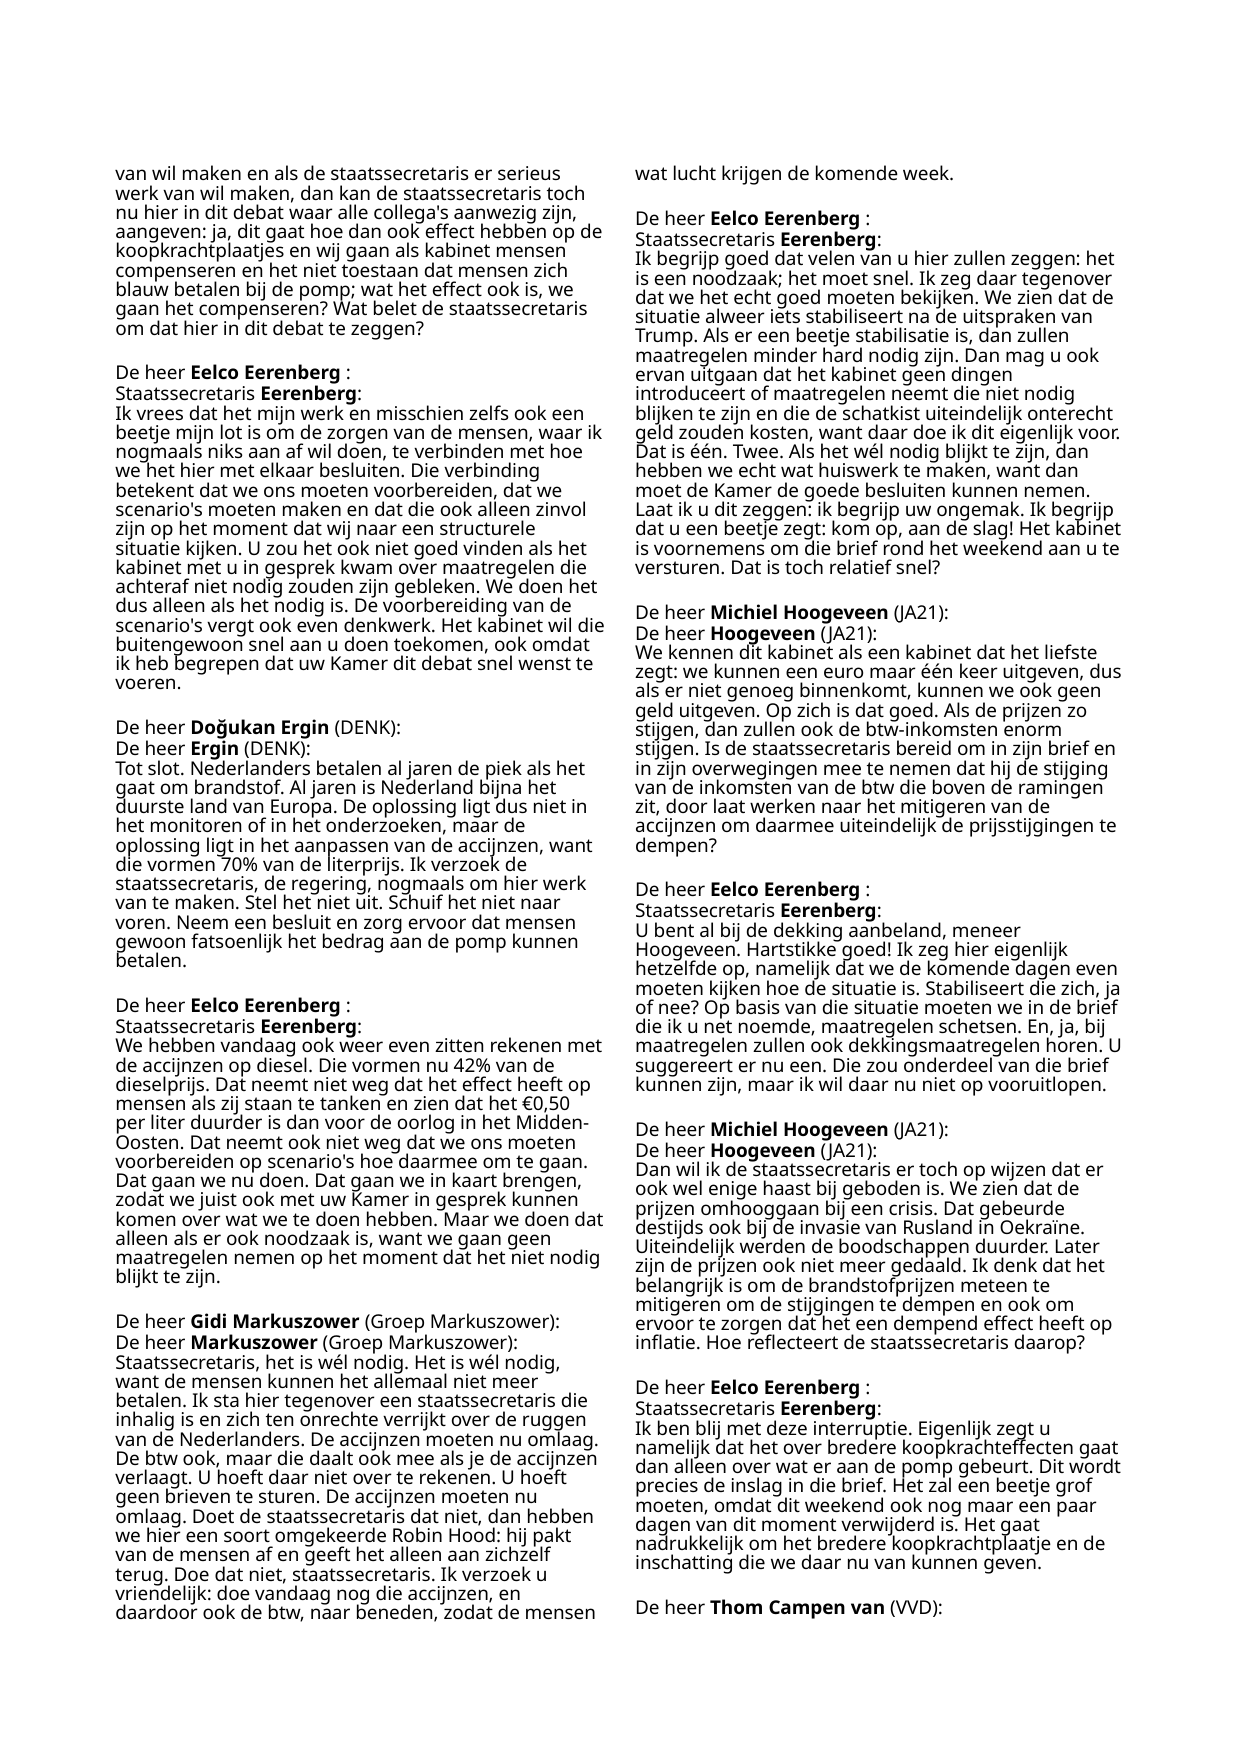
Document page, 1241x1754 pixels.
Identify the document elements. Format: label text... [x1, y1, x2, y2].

text De heer Thom Campen van (VVD): [635, 1594, 1125, 1620]
text Staatssecretaris Eerenberg: [635, 902, 1125, 922]
text Tot slot. Nederlanders betalen al jaren de piek als het gaat om brandstof. Al jaren is Nederland bijna het duurste land van Europa. De oplossing ligt dus niet in het monitoren of in het onderzoeken, maar de oplossing ligt in het aanpassen van de accijnzen, want die vormen 70% van de literprijs. Ik verzoek de staatssecretaris, de regering, nogmaals om hier werk van te maken. Stel het niet uit. Schuif het niet naar voren. Neem een besluit en zorg ervoor dat mensen gewoon fatsoenlijk het bedrag aan de pomp kunnen betalen. [115, 759, 605, 971]
text De heer Eelco Eerenberg : [635, 1374, 1125, 1400]
text We hebben vandaag ook weer even zitten rekenen met de accijnzen op diesel. Die vormen nu 42% van de dieselprijs. Dat neemt niet weg dat het effect heeft op mensen als zij staan te tanken en zien dat het €0,50 per liter duurder is dan voor de oorlog in het Midden-Oosten. Dat neemt ook niet weg dat we ons moeten voorbereiden op scenario's hoe daarmee om te gaan. Dat gaan we nu doen. Dat gaan we in kaart brengen, zodat we juist ook met uw Kamer in gesprek kunnen komen over wat we te doen hebben. Maar we doen dat alleen als er ook noodzaak is, want we gaan geen maatregelen nemen op het moment dat het niet nodig blijkt te zijn. [115, 1037, 605, 1288]
text De heer Hoogeveen (JA21): [635, 1142, 1125, 1161]
text Staatssecretaris Eerenberg: [115, 1018, 605, 1037]
text Staatssecretaris Eerenberg: [115, 385, 605, 404]
text De heer Ergin (DENK): [115, 740, 605, 759]
text De heer Eelco Eerenberg : [635, 877, 1125, 902]
text Dan wil ik de staatssecretaris er toch op wijzen dat er ook wel enige haast bij geboden is. We zien dat de prijzen omhooggaan bij een crisis. Dat gebeurde destijds ook bij de invasie van Rusland in Oekraïne. Uiteindelijk werden de boodschappen duurder. Later zijn de prijzen ook niet meer gedaald. Ik denk dat het belangrijk is om de brandstofprijzen meteen te mitigeren om de stijgingen te dempen en ook om ervoor te zorgen dat het een dempend effect heeft op inflatie. Hoe reflecteert de staatssecretaris daarop? [635, 1161, 1125, 1354]
text De heer Markuszower (Groep Markuszower): [115, 1334, 605, 1354]
text Staatssecretaris Eerenberg: [635, 231, 1125, 250]
text De heer Gidi Markuszower (Groep Markuszower): [115, 1309, 605, 1334]
text van wil maken en als de staatssecretaris er serieus werk van wil maken, dan kan de staatssecretaris toch nu hier in dit debat waar alle collega's aanwezig zijn, aangeven: ja, dit gaat hoe dan ook effect hebben op de koopkrachtplaatjes en wij gaan als kabinet mensen compenseren en het niet toestaan dat mensen zich blauw betalen bij de pomp; wat het effect ook is, we gaan het compenseren? Wat belet de staatssecretaris om dat hier in dit debat te zeggen? [115, 165, 605, 339]
text De heer Michiel Hoogeveen (JA21): [635, 1116, 1125, 1142]
text De heer Michiel Hoogeveen (JA21): [635, 599, 1125, 624]
text Staatssecretaris Eerenberg: [635, 1400, 1125, 1419]
text De heer Eelco Eerenberg : [115, 359, 605, 385]
text De heer Doğukan Ergin (DENK): [115, 714, 605, 740]
text wat lucht krijgen de komende week. [635, 165, 1125, 184]
text Ik begrijp goed dat velen van u hier zullen zeggen: het is een noodzaak; het moet snel. Ik zeg daar tegenover dat we het echt goed moeten bekijken. We zien dat de situatie alweer iets stabiliseert na de uitspraken van Trump. Als er een beetje stabilisatie is, dan zullen maatregelen minder hard nodig zijn. Dan mag u ook ervan uitgaan dat het kabinet geen dingen introduceert of maatregelen neemt die niet nodig blijken te zijn en die de schatkist uiteindelijk onterecht geld zouden kosten, want daar doe ik dit eigenlijk voor. Dat is één. Twee. Als het wél nodig blijkt te zijn, dan hebben we echt wat huiswerk te maken, want dan moet de Kamer de goede besluiten kunnen nemen. Laat ik u dit zeggen: ik begrijp uw ongemak. Ik begrijp dat u een beetje zegt: kom op, aan de slag! Het kabinet is voornemens om die brief rond het weekend aan u te versturen. Dat is toch relatief snel? [635, 250, 1125, 578]
text De heer Eelco Eerenberg : [635, 205, 1125, 231]
text We kennen dit kabinet als een kabinet dat het liefste zegt: we kunnen een euro maar één keer uitgeven, dus als er niet genoeg binnenkomt, kunnen we ook geen geld uitgeven. Op zich is dat goed. Als de prijzen zo stijgen, dan zullen ook de btw-inkomsten enorm stijgen. Is de staatssecretaris bereid om in zijn brief en in zijn overwegingen mee te nemen dat hij de stijging van de inkomsten van de btw die boven de ramingen zit, door laat werken naar het mitigeren van de accijnzen om daarmee uiteindelijk de prijsstijgingen te dempen? [635, 644, 1125, 856]
text De heer Hoogeveen (JA21): [635, 624, 1125, 644]
text De heer Eelco Eerenberg : [115, 992, 605, 1018]
text Staatssecretaris, het is wél nodig. Het is wél nodig, want de mensen kunnen het allemaal niet meer betalen. Ik sta hier tegenover een staatssecretaris die inhalig is en zich ten onrechte verrijkt over de ruggen van de Nederlanders. De accijnzen moeten nu omlaag. De btw ook, maar die daalt ook mee als je de accijnzen verlaagt. U hoeft daar niet over te rekenen. U hoeft geen brieven te sturen. De accijnzen moeten nu omlaag. Doet de staatssecretaris dat niet, dan hebben we hier een soort omgekeerde Robin Hood: hij pakt van de mensen af en geeft het alleen aan zichzelf terug. Doe dat niet, staatssecretaris. Ik verzoek u vriendelijk: doe vandaag nog die accijnzen, en daardoor ook de btw, naar beneden, zodat de mensen [115, 1354, 605, 1623]
text Ik vrees dat het mijn werk en misschien zelfs ook een beetje mijn lot is om de zorgen van de mensen, waar ik nogmaals niks aan af wil doen, te verbinden met hoe we het hier met elkaar besluiten. Die verbinding betekent dat we ons moeten voorbereiden, dat we scenario's moeten maken en dat die ook alleen zinvol zijn op het moment dat wij naar een structurele situatie kijken. U zou het ook niet goed vinden als het kabinet met u in gesprek kwam over maatregelen die achteraf niet nodig zouden zijn gebleken. We doen het dus alleen als het nodig is. De voorbereiding van de scenario's vergt ook even denkwerk. Het kabinet wil die buitengewoon snel aan u doen toekomen, ook omdat ik heb begrepen dat uw Kamer dit debat snel wenst te voeren. [115, 404, 605, 694]
text U bent al bij de dekking aanbeland, meneer Hoogeveen. Hartstikke goed! Ik zeg hier eigenlijk hetzelfde op, namelijk dat we de komende dagen even moeten kijken hoe de situatie is. Stabiliseert die zich, ja of nee? Op basis van die situatie moeten we in de brief die ik u net noemde, maatregelen schetsen. En, ja, bij maatregelen zullen ook dekkingsmaatregelen horen. U suggereert er nu een. Die zou onderdeel van die brief kunnen zijn, maar ik wil daar nu niet op vooruitlopen. [635, 922, 1125, 1095]
text Ik ben blij met deze interruptie. Eigenlijk zegt u namelijk dat het over bredere koopkrachteffecten gaat dan alleen over wat er aan de pomp gebeurt. Dit wordt precies de inslag in die brief. Het zal een beetje grof moeten, omdat dit weekend ook nog maar een paar dagen van dit moment verwijderd is. Het gaat nadrukkelijk om het bredere koopkrachtplaatje en de inschatting die we daar nu van kunnen geven. [635, 1419, 1125, 1574]
